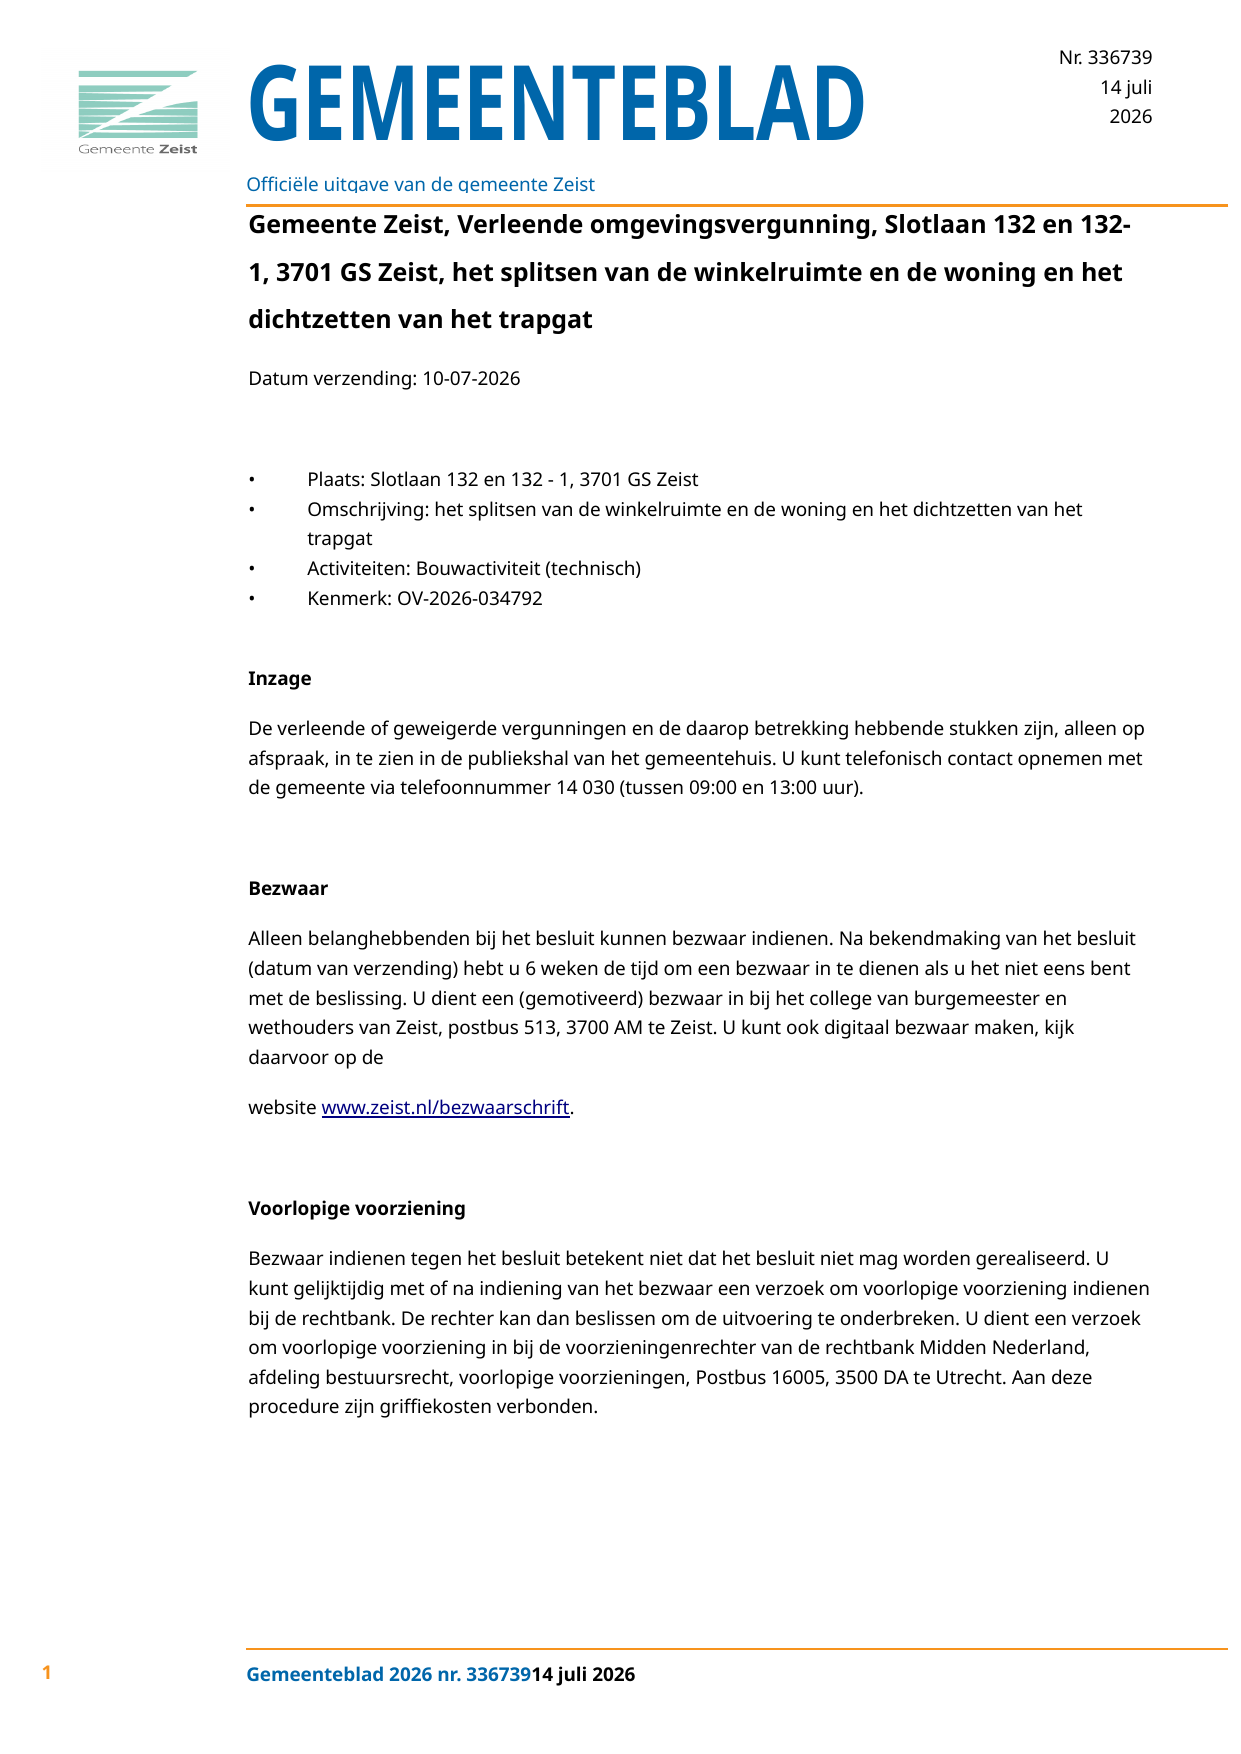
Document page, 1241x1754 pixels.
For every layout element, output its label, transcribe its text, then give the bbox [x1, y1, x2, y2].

list Kenmerk: OV-2026-034792 [248, 585, 1152, 610]
text website www.zeist.nl/bezwaarschrift. [248, 1094, 1152, 1120]
text Voorlopige voorziening [248, 1195, 1152, 1221]
text Bezwaar indienen tegen het besluit betekent niet dat het besluit niet mag worden gerealiseerd. U kunt gelijktijdig met of na indiening van het bezwaar een verzoek om voorlopige voorziening indienen bij de rechtbank. De rechter kan dan beslissen om de uitvoering te onderbreken. U dient een verzoek om voorlopige voorziening in bij de voorzieningenrechter van de rechtbank Midden Nederland, afdeling bestuursrecht, voorlopige voorzieningen, Postbus 16005, 3500 DA te Utrecht. Aan deze procedure zijn griffiekosten verbonden. [248, 1246, 1152, 1419]
text Inzage [248, 665, 1152, 690]
text Gemeente Zeist, Verleende omgevingsvergunning, Slotlaan 132 en 132-1, 3701 GS Zeist, het splitsen van de winkelruimte en de woning en het dichtzetten van het trapgat [248, 207, 1152, 336]
list Plaats: Slotlaan 132 en 132 - 1, 3701 GS Zeist [248, 466, 1152, 492]
text De verleende of geweigerde vergunningen en de daarop betrekking hebbende stukken zijn, alleen op afspraak, in te zien in de publiekshal van het gemeentehuis. U kunt telefonisch contact opnemen met de gemeente via telefoonnummer 14 030 (tussen 09:00 en 13:00 uur). [248, 715, 1152, 800]
list Activiteiten: Bouwactiviteit (technisch) [248, 555, 1152, 581]
text Alleen belanghebbenden bij het besluit kunnen bezwaar indienen. Na bekendmaking van het besluit (datum van verzending) hebt u 6 weken de tijd om een bezwaar in te dienen als u het niet eens bent met de beslissing. U dient een (gemotiveerd) bezwaar in bij het college van burgemeester en wethouders van Zeist, postbus 513, 3700 AM te Zeist. U kunt ook digitaal bezwaar maken, kijk daarvoor op de [248, 926, 1152, 1069]
text Datum verzending: 10-07-2026 [248, 366, 1152, 391]
picture [41, 47, 231, 172]
text Bezwaar [248, 875, 1152, 901]
list Omschrijving: het splitsen van de winkelruimte en de woning en het dichtzetten van het trapgat [248, 496, 1152, 551]
